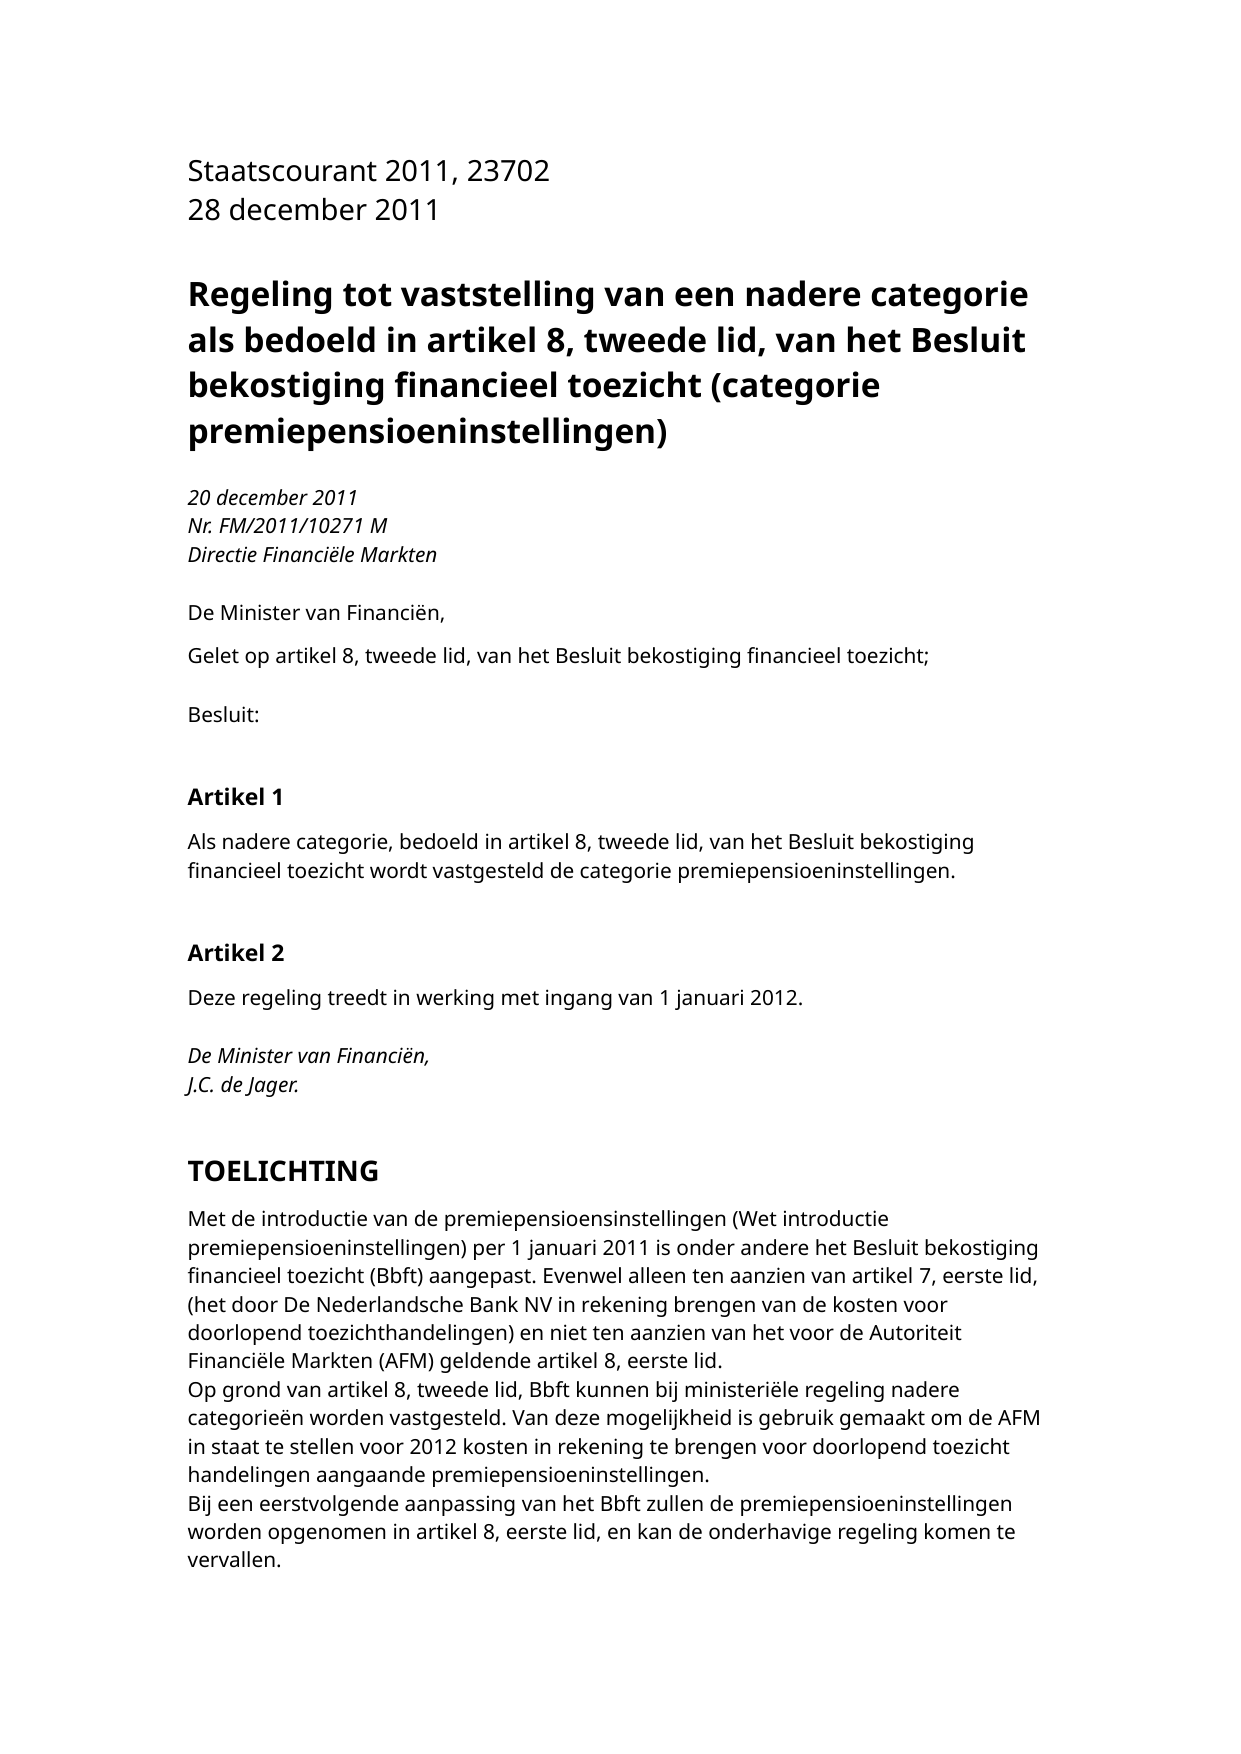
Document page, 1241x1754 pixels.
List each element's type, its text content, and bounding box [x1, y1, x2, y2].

text J.C. de Jager. [187, 1070, 1053, 1098]
text Staatscourant 2011, 23702 [187, 150, 1053, 190]
subtitle Artikel 2 [187, 937, 1053, 968]
text Directie Financiële Markten [187, 540, 1053, 568]
text Op grond van artikel 8, tweede lid, Bbft kunnen bij ministeriële regeling nadere categorieën worden vastgesteld. Van deze mogelijkheid is gebruik gemaakt om de AFM in staat te stellen voor 2012 kosten in rekening te brengen voor doorlopend toezicht handelingen aangaande premiepensioeninstellingen. [187, 1375, 1053, 1489]
text 28 december 2011 [187, 190, 1053, 229]
text Deze regeling treedt in werking met ingang van 1 januari 2012. [187, 983, 1053, 1011]
text 20 december 2011 [187, 483, 1053, 511]
text Gelet op artikel 8, tweede lid, van het Besluit bekostiging financieel toezicht; [187, 642, 1053, 670]
subtitle TOELICHTING [187, 1151, 1053, 1189]
subtitle Regeling tot vaststelling van een nadere categorie als bedoeld in artikel 8, tweede lid, van het Besluit bekostiging financieel toezicht (categorie premiepensioeninstellingen) [187, 271, 1053, 453]
text De Minister van Financiën, [187, 1041, 1053, 1070]
text Besluit: [187, 700, 1053, 728]
subtitle Artikel 1 [187, 781, 1053, 812]
text Bij een eerstvolgende aanpassing van het Bbft zullen de premiepensioeninstellingen worden opgenomen in artikel 8, eerste lid, en kan de onderhavige regeling komen te vervallen. [187, 1489, 1053, 1574]
text Met de introductie van de premiepensioensinstellingen (Wet introductie premiepensioeninstellingen) per 1 januari 2011 is onder andere het Besluit bekostiging financieel toezicht (Bbft) aangepast. Evenwel alleen ten aanzien van artikel 7, eerste lid, (het door De Nederlandsche Bank NV in rekening brengen van de kosten voor doorlopend toezichthandelingen) en niet ten aanzien van het voor de Autoriteit Financiële Markten (AFM) geldende artikel 8, eerste lid. [187, 1204, 1053, 1375]
text De Minister van Financiën, [187, 598, 1053, 627]
text Als nadere categorie, bedoeld in artikel 8, tweede lid, van het Besluit bekostiging financieel toezicht wordt vastgesteld de categorie premiepensioeninstellingen. [187, 827, 1053, 884]
text Nr. FM/2011/10271 M [187, 511, 1053, 540]
